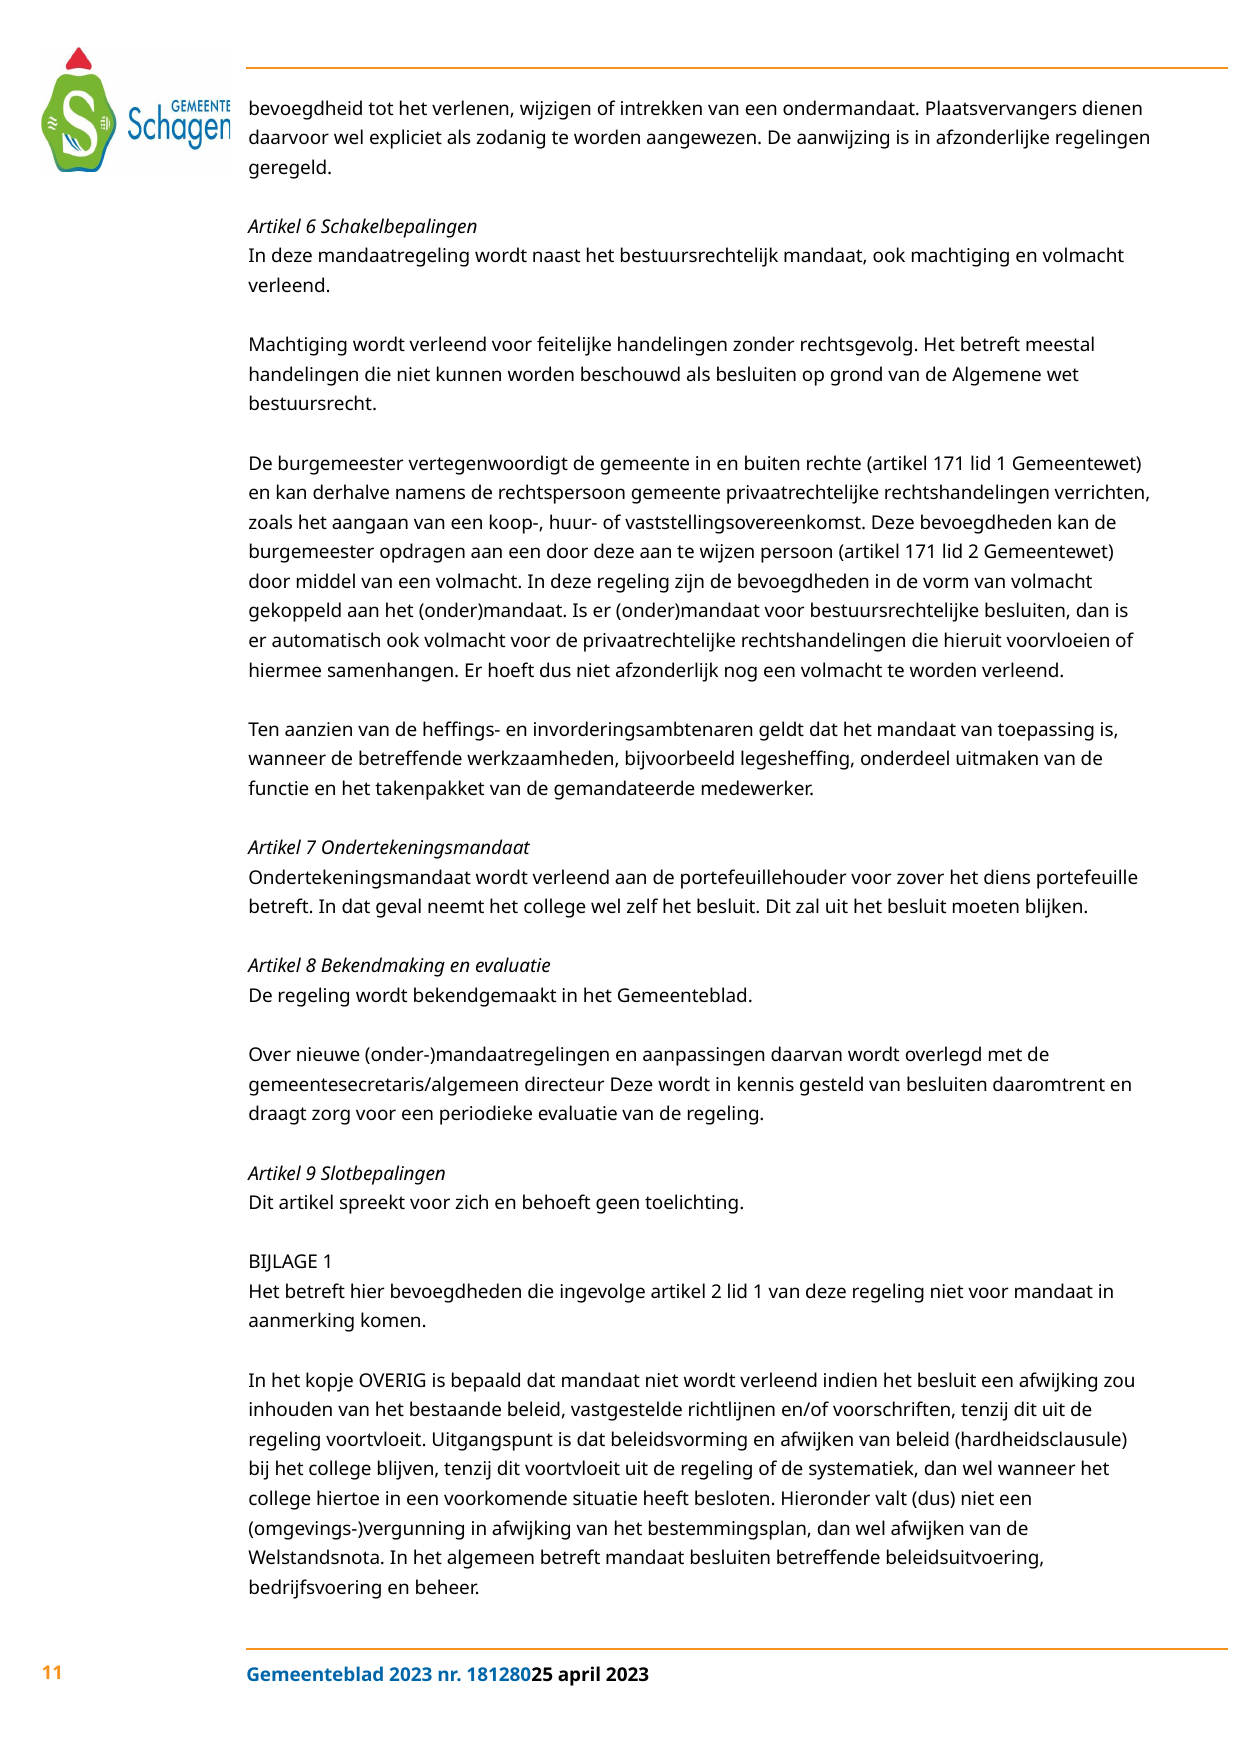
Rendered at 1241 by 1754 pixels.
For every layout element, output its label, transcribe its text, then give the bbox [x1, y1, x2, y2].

text Dit artikel spreekt voor zich en behoeft geen toelichting. [248, 1189, 1152, 1215]
text Artikel 9 Slotbepalingen [248, 1160, 1152, 1186]
text De burgemeester vertegenwoordigt de gemeente in en buiten rechte (artikel 171 lid 1 Gemeentewet) en kan derhalve namens de rechtspersoon gemeente privaatrechtelijke rechtshandelingen verrichten, zoals het aangaan van een koop-, huur- of vaststellingsovereenkomst. Deze bevoegdheden kan de burgemeester opdragen aan een door deze aan te wijzen persoon (artikel 171 lid 2 Gemeentewet) door middel van een volmacht. In deze regeling zijn de bevoegdheden in de vorm van volmacht gekoppeld aan het (onder)mandaat. Is er (onder)mandaat voor bestuursrechtelijke besluiten, dan is er automatisch ook volmacht voor de privaatrechtelijke rechtshandelingen die hieruit voorvloeien of hiermee samenhangen. Er hoeft dus niet afzonderlijk nog een volmacht te worden verleend. [248, 450, 1152, 683]
text Artikel 7 Ondertekeningsmandaat [248, 834, 1152, 860]
text bevoegdheid tot het verlenen, wijzigen of intrekken van een ondermandaat. Plaatsvervangers dienen daarvoor wel expliciet als zodanig te worden aangewezen. De aanwijzing is in afzonderlijke regelingen geregeld. [248, 95, 1152, 180]
text Artikel 6 Schakelbepalingen [248, 213, 1152, 239]
text Machtiging wordt verleend voor feitelijke handelingen zonder rechtsgevolg. Het betreft meestal handelingen die niet kunnen worden beschouwd als besluiten op grond van de Algemene wet bestuursrecht. [248, 331, 1152, 416]
text Ondertekeningsmandaat wordt verleend aan de portefeuillehouder voor zover het diens portefeuille betreft. In dat geval neemt het college wel zelf het besluit. Dit zal uit het besluit moeten blijken. [248, 864, 1152, 919]
text BIJLAGE 1 [248, 1248, 1152, 1274]
text De regeling wordt bekendgemaakt in het Gemeenteblad. [248, 982, 1152, 1008]
text Ten aanzien van de heffings- en invorderingsambtenaren geldt dat het mandaat van toepassing is, wanneer de betreffende werkzaamheden, bijvoorbeeld legesheffing, onderdeel uitmaken van de functie en het takenpakket van de gemandateerde medewerker. [248, 716, 1152, 801]
text Het betreft hier bevoegdheden die ingevolge artikel 2 lid 1 van deze regeling niet voor mandaat in aanmerking komen. [248, 1278, 1152, 1333]
picture [41, 47, 231, 172]
text Over nieuwe (onder-)mandaatregelingen en aanpassingen daarvan wordt overlegd met de gemeentesecretaris/algemeen directeur Deze wordt in kennis gesteld van besluiten daaromtrent en draagt zorg voor een periodieke evaluatie van de regeling. [248, 1041, 1152, 1126]
text In het kopje OVERIG is bepaald dat mandaat niet wordt verleend indien het besluit een afwijking zou inhouden van het bestaande beleid, vastgestelde richtlijnen en/of voorschriften, tenzij dit uit de regeling voortvloeit. Uitgangspunt is dat beleidsvorming en afwijken van beleid (hardheidsclausule) bij het college blijven, tenzij dit voortvloeit uit de regeling of de systematiek, dan wel wanneer het college hiertoe in een voorkomende situatie heeft besloten. Hieronder valt (dus) niet een (omgevings-)vergunning in afwijking van het bestemmingsplan, dan wel afwijken van de Welstandsnota. In het algemeen betreft mandaat besluiten betreffende beleidsuitvoering, bedrijfsvoering en beheer. [248, 1367, 1152, 1600]
text In deze mandaatregeling wordt naast het bestuursrechtelijk mandaat, ook machtiging en volmacht verleend. [248, 243, 1152, 298]
text Artikel 8 Bekendmaking en evaluatie [248, 953, 1152, 978]
